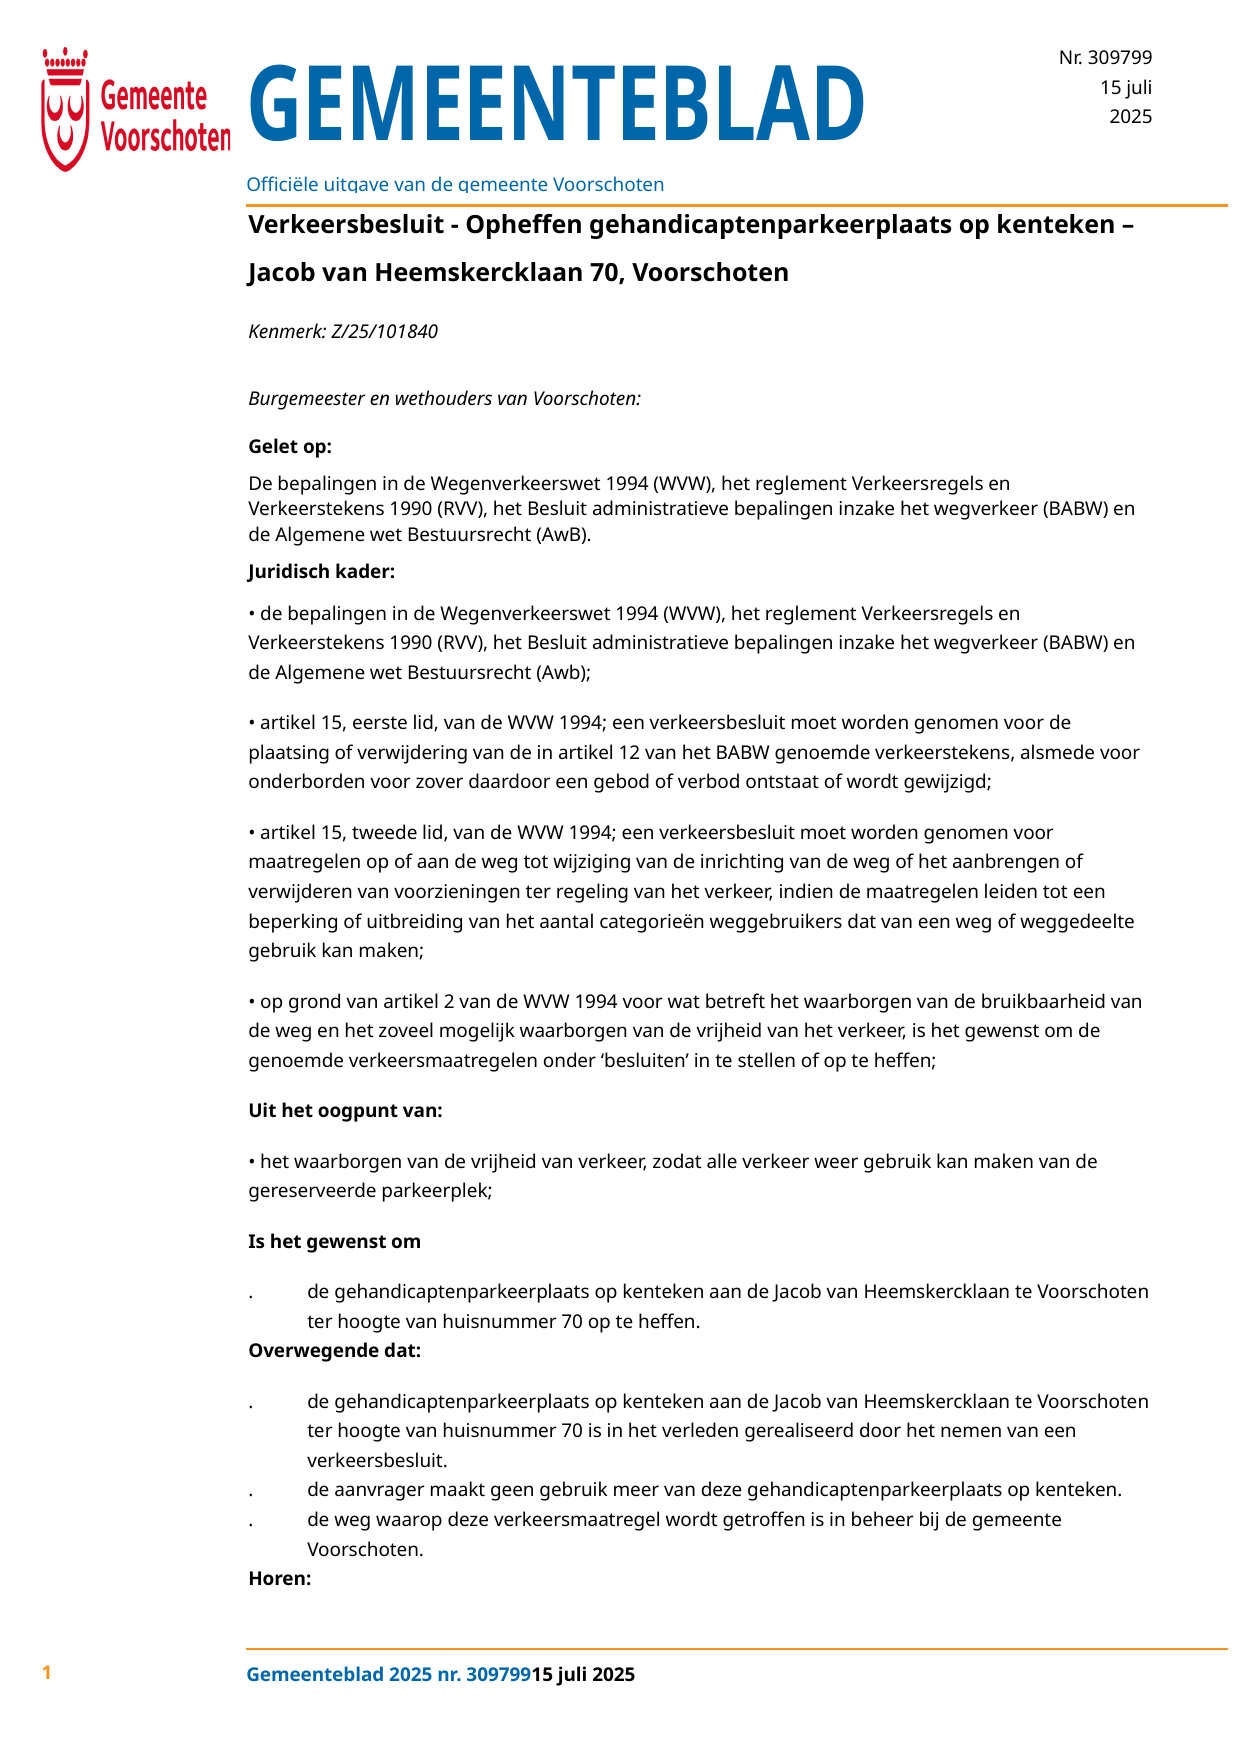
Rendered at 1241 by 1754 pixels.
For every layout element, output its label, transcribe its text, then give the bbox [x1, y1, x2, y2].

picture [41, 47, 231, 172]
text Horen: [248, 1565, 1152, 1591]
text • artikel 15, eerste lid, van de WVW 1994; een verkeersbesluit moet worden genomen voor de plaatsing of verwijdering van de in artikel 12 van het BABW genoemde verkeerstekens, alsmede voor onderborden voor zover daardoor een gebod of verbod ontstaat of wordt gewijzigd; [248, 709, 1152, 794]
list de gehandicaptenparkeerplaats op kenteken aan de Jacob van Heemskercklaan te Voorschoten ter hoogte van huisnummer 70 op te heffen. [248, 1278, 1152, 1334]
text • het waarborgen van de vrijheid van verkeer, zodat alle verkeer weer gebruik kan maken van de gereserveerde parkeerplek; [248, 1148, 1152, 1203]
text • op grond van artikel 2 van de WVW 1994 voor wat betreft het waarborgen van de bruikbaarheid van de weg en het zoveel mogelijk waarborgen van de vrijheid van het verkeer, is het gewenst om de genoemde verkeersmaatregelen onder ‘besluiten’ in te stellen of op te heffen; [248, 988, 1152, 1073]
text Juridisch kader: [248, 558, 1152, 584]
text Overwegende dat: [248, 1337, 1152, 1363]
text • artikel 15, tweede lid, van de WVW 1994; een verkeersbesluit moet worden genomen voor maatregelen op of aan de weg tot wijziging van de inrichting van de weg of het aanbrengen of verwijderen van voorzieningen ter regeling van het verkeer, indien de maatregelen leiden tot een beperking of uitbreiding van het aantal categorieën weggebruikers dat van een weg of weggedeelte gebruik kan maken; [248, 819, 1152, 963]
text Uit het oogpunt van: [248, 1097, 1152, 1123]
text Kenmerk: Z/25/101840 [248, 318, 1152, 344]
text Verkeersbesluit - Opheffen gehandicaptenparkeerplaats op kenteken – Jacob van Heemskercklaan 70, Voorschoten [248, 207, 1152, 288]
text • de bepalingen in de Wegenverkeerswet 1994 (WVW), het reglement Verkeersregels en Verkeerstekens 1990 (RVV), het Besluit administratieve bepalingen inzake het wegverkeer (BABW) en de Algemene wet Bestuursrecht (Awb); [248, 600, 1152, 685]
list de gehandicaptenparkeerplaats op kenteken aan de Jacob van Heemskercklaan te Voorschoten ter hoogte van huisnummer 70 is in het verleden gerealiseerd door het nemen van een verkeersbesluit. [248, 1388, 1152, 1473]
text Burgemeester en wethouders van Voorschoten: [248, 386, 1152, 411]
list de aanvrager maakt geen gebruik meer van deze gehandicaptenparkeerplaats op kenteken. [248, 1477, 1152, 1502]
text Is het gewenst om [248, 1228, 1152, 1254]
text Gelet op: [248, 433, 1152, 459]
list de weg waarop deze verkeersmaatregel wordt getroffen is in beheer bij de gemeente Voorschoten. [248, 1506, 1152, 1562]
text De bepalingen in de Wegenverkeerswet 1994 (WVW), het reglement Verkeersregels en Verkeerstekens 1990 (RVV), het Besluit administratieve bepalingen inzake het wegverkeer (BABW) en de Algemene wet Bestuursrecht (AwB). [248, 470, 1152, 547]
